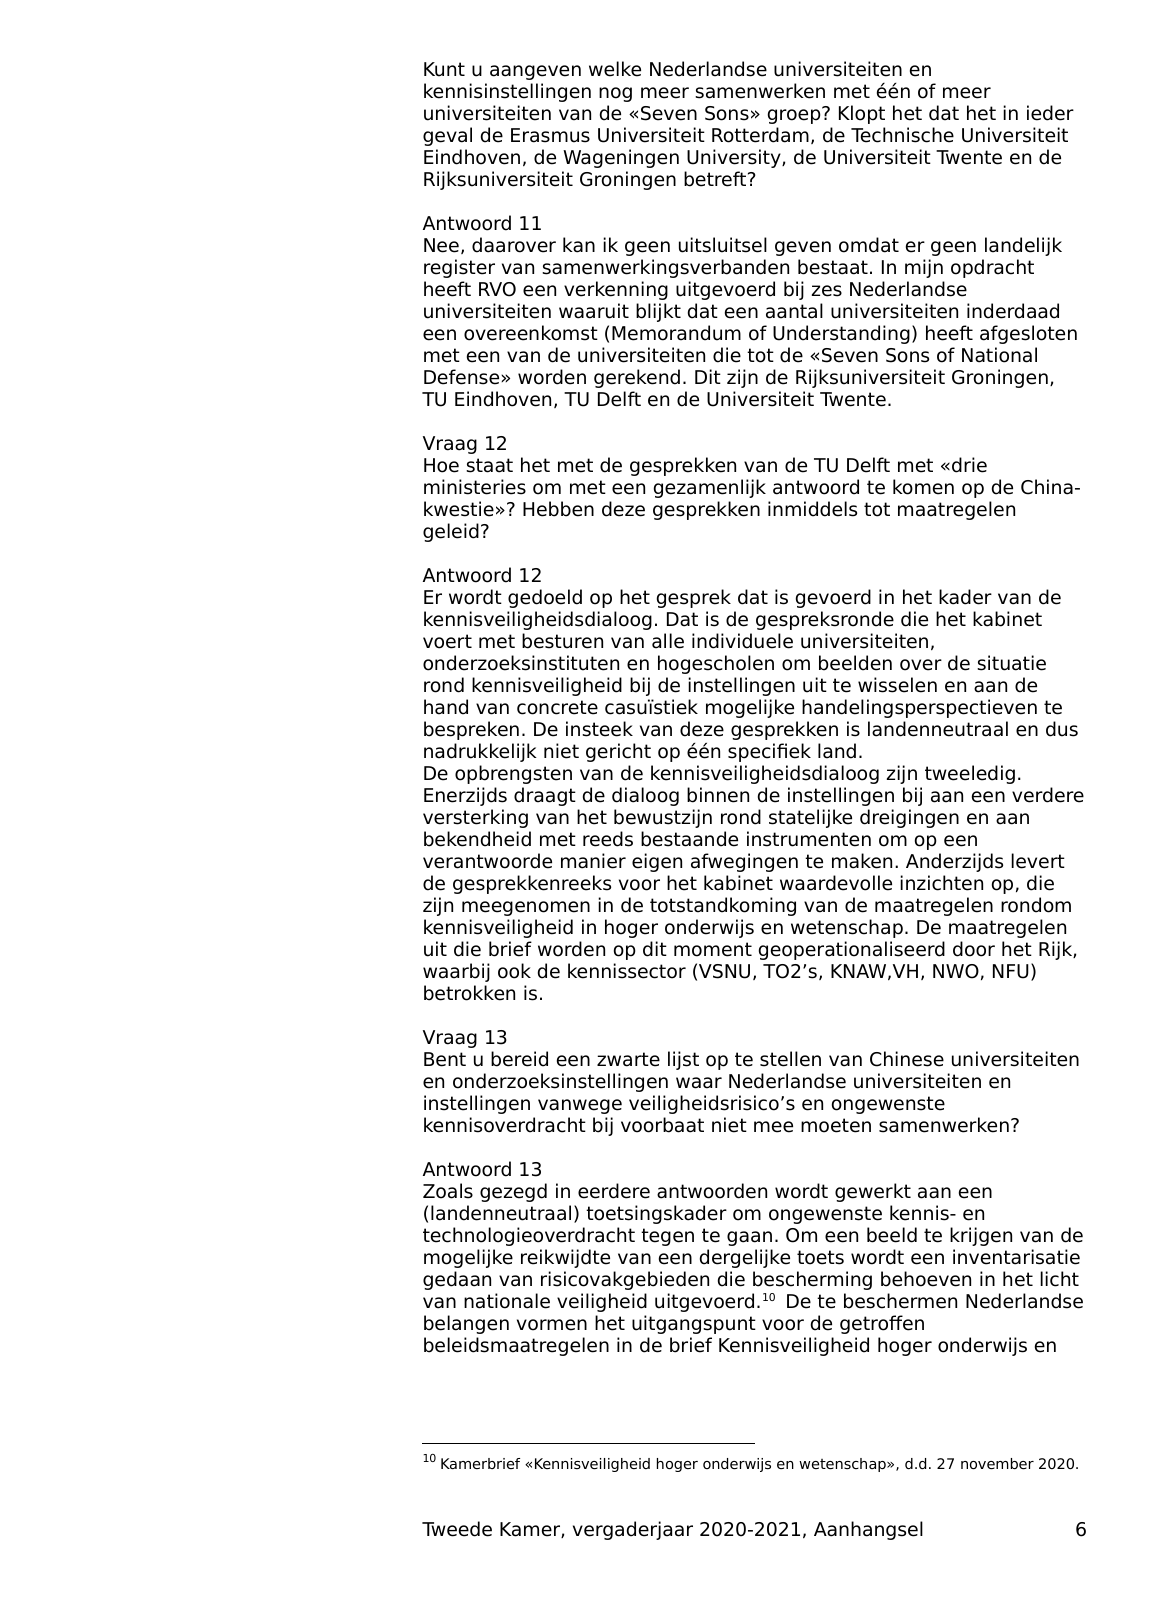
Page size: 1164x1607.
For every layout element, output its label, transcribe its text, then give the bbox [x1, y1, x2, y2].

text Bent u bereid een zwarte lijst op te stellen van Chinese universiteiten en onderzoeksinstellingen waar Nederlandse universiteiten en instellingen vanwege veiligheidsrisico’s en ongewenste kennisoverdracht bij voorbaat niet mee moeten samenwerken? [422, 1049, 1087, 1137]
text Antwoord 12 [422, 565, 1087, 587]
text Er wordt gedoeld op het gesprek dat is gevoerd in het kader van de kennisveiligheidsdialoog. Dat is de gespreksronde die het kabinet voert met besturen van alle individuele universiteiten, onderzoeksinstituten en hogescholen om beelden over de situatie rond kennisveiligheid bij de instellingen uit te wisselen en aan de hand van concrete casuïstiek mogelijke handelingsperspectieven te bespreken. De insteek van deze gesprekken is landenneutraal en dus nadrukkelijk niet gericht op één specifiek land. [422, 587, 1087, 763]
text Zoals gezegd in eerdere antwoorden wordt gewerkt aan een (landenneutraal) toetsingskader om ongewenste kennis- en technologieoverdracht tegen te gaan. Om een beeld te krijgen van de mogelijke reikwijdte van een dergelijke toets wordt een inventarisatie gedaan van risicovakgebieden die bescherming behoeven in het licht van nationale veiligheid uitgevoerd. De te beschermen Nederlandse belangen vormen het uitgangspunt voor de getroffen beleidsmaatregelen in de brief Kennisveiligheid hoger onderwijs en [422, 1181, 1087, 1357]
text Kamerbrief «Kennisveiligheid hoger onderwijs en wetenschap», d.d. 27 november 2020. [422, 1452, 1087, 1474]
text Kunt u aangeven welke Nederlandse universiteiten en kennisinstellingen nog meer samenwerken met één of meer universiteiten van de «Seven Sons» groep? Klopt het dat het in ieder geval de Erasmus Universiteit Rotterdam, de Technische Universiteit Eindhoven, de Wageningen University, de Universiteit Twente en de Rijksuniversiteit Groningen betreft? [422, 59, 1087, 191]
text Antwoord 13 [422, 1159, 1087, 1181]
text Nee, daarover kan ik geen uitsluitsel geven omdat er geen landelijk register van samenwerkingsverbanden bestaat. In mijn opdracht heeft RVO een verkenning uitgevoerd bij zes Nederlandse universiteiten waaruit blijkt dat een aantal universiteiten inderdaad een overeenkomst (Memorandum of Understanding) heeft afgesloten met een van de universiteiten die tot de «Seven Sons of National Defense» worden gerekend. Dit zijn de Rijksuniversiteit Groningen, TU Eindhoven, TU Delft en de Universiteit Twente. [422, 235, 1087, 411]
text Hoe staat het met de gesprekken van de TU Delft met «drie ministeries om met een gezamenlijk antwoord te komen op de China-kwestie»? Hebben deze gesprekken inmiddels tot maatregelen geleid? [422, 455, 1087, 543]
text De opbrengsten van de kennisveiligheidsdialoog zijn tweeledig. Enerzijds draagt de dialoog binnen de instellingen bij aan een verdere versterking van het bewustzijn rond statelijke dreigingen en aan bekendheid met reeds bestaande instrumenten om op een verantwoorde manier eigen afwegingen te maken. Anderzijds levert de gesprekkenreeks voor het kabinet waardevolle inzichten op, die zijn meegenomen in de totstandkoming van de maatregelen rondom kennisveiligheid in hoger onderwijs en wetenschap. De maatregelen uit die brief worden op dit moment geoperationaliseerd door het Rijk, waarbij ook de kennissector (VSNU, TO2’s, KNAW,VH, NWO, NFU) betrokken is. [422, 763, 1087, 1005]
text Antwoord 11 [422, 213, 1087, 235]
text Vraag 12 [422, 433, 1087, 455]
text Vraag 13 [422, 1027, 1087, 1049]
